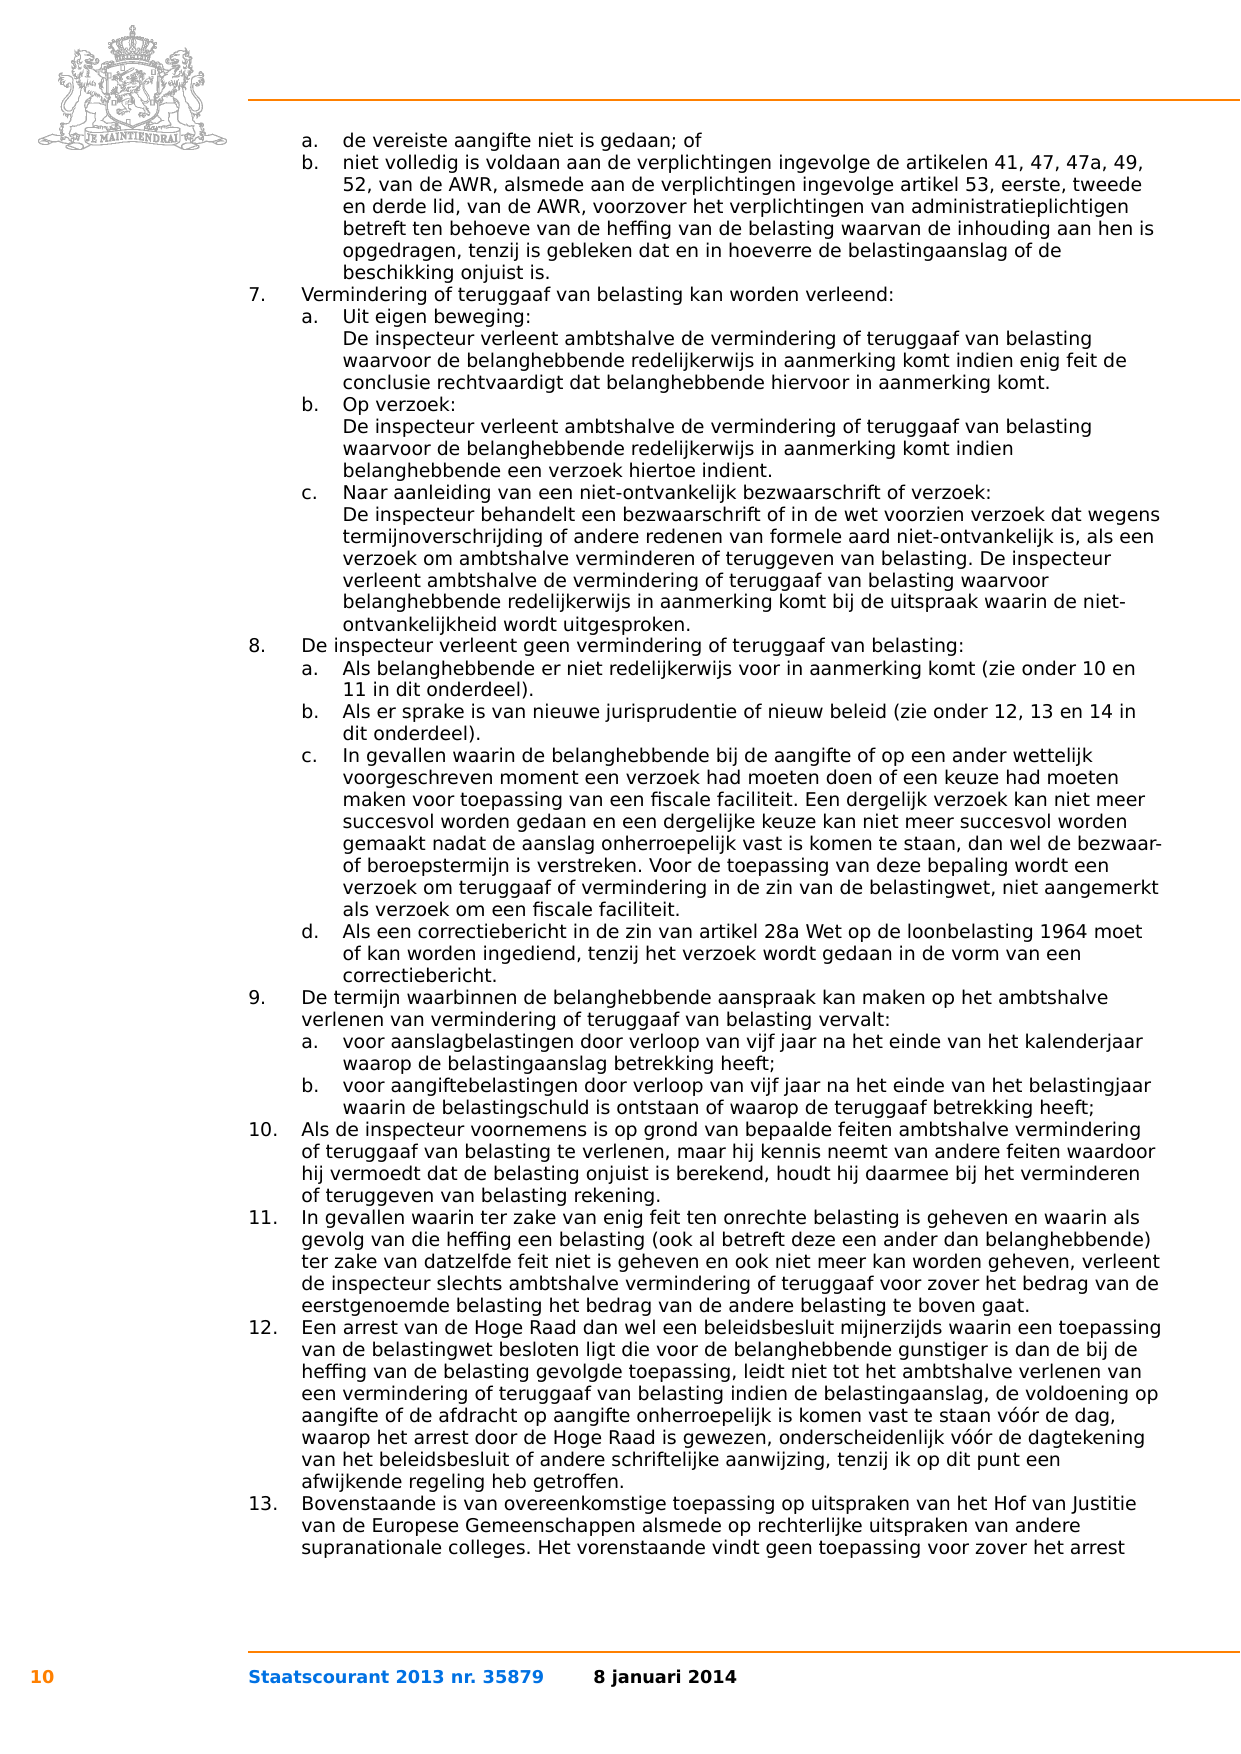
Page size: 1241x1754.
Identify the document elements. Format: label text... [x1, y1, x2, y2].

text 9. De termijn waarbinnen de belanghebbende aanspraak kan maken op het ambtshalve verlenen van vermindering of teruggaaf van belasting vervalt: [248, 987, 1163, 1031]
text b. Als er sprake is van nieuwe jurisprudentie of nieuw beleid (zie onder 12, 13 en 14 in dit onderdeel). [301, 701, 1163, 745]
picture [38, 25, 227, 150]
text a. Als belanghebbende er niet redelijkerwijs voor in aanmerking komt (zie onder 10 en 11 in dit onderdeel). [301, 657, 1163, 701]
text b. voor aangiftebelastingen door verloop van vijf jaar na het einde van het belastingjaar waarin de belastingschuld is ontstaan of waarop de teruggaaf betrekking heeft; [301, 1075, 1163, 1119]
text 7. Vermindering of teruggaaf van belasting kan worden verleend: [248, 284, 1163, 306]
text 10. Als de inspecteur voornemens is op grond van bepaalde feiten ambtshalve vermindering of teruggaaf van belasting te verlenen, maar hij kennis neemt van andere feiten waardoor hij vermoedt dat de belasting onjuist is berekend, houdt hij daarmee bij het verminderen of teruggeven van belasting rekening. [248, 1119, 1163, 1207]
text a. Uit eigen beweging: [301, 306, 1163, 328]
text De inspecteur verleent ambtshalve de vermindering of teruggaaf van belasting waarvoor de belanghebbende redelijkerwijs in aanmerking komt indien enig feit de conclusie rechtvaardigt dat belanghebbende hiervoor in aanmerking komt. [342, 328, 1163, 394]
text De inspecteur behandelt een bezwaarschrift of in de wet voorzien verzoek dat wegens termijnoverschrijding of andere redenen van formele aard niet-ontvankelijk is, als een verzoek om ambtshalve verminderen of teruggeven van belasting. De inspecteur verleent ambtshalve de vermindering of teruggaaf van belasting waarvoor belanghebbende redelijkerwijs in aanmerking komt bij de uitspraak waarin de niet-ontvankelijkheid wordt uitgesproken. [342, 503, 1163, 635]
text De inspecteur verleent ambtshalve de vermindering of teruggaaf van belasting waarvoor de belanghebbende redelijkerwijs in aanmerking komt indien belanghebbende een verzoek hiertoe indient. [342, 416, 1163, 482]
text a. voor aanslagbelastingen door verloop van vijf jaar na het einde van het kalenderjaar waarop de belastingaanslag betrekking heeft; [301, 1031, 1163, 1075]
text 12. Een arrest van de Hoge Raad dan wel een beleidsbesluit mijnerzijds waarin een toepassing van de belastingwet besloten ligt die voor de belanghebbende gunstiger is dan de bij de heffing van de belasting gevolgde toepassing, leidt niet tot het ambtshalve verlenen van een vermindering of teruggaaf van belasting indien de belastingaanslag, de voldoening op aangifte of de afdracht op aangifte onherroepelijk is komen vast te staan vóór de dag, waarop het arrest door de Hoge Raad is gewezen, onderscheidenlijk vóór de dagtekening van het beleidsbesluit of andere schriftelijke aanwijzing, tenzij ik op dit punt een afwijkende regeling heb getroffen. [248, 1317, 1163, 1493]
text b. niet volledig is voldaan aan de verplichtingen ingevolge de artikelen 41, 47, 47a, 49, 52, van de AWR, alsmede aan de verplichtingen ingevolge artikel 53, eerste, tweede en derde lid, van de AWR, voorzover het verplichtingen van administratieplichtigen betreft ten behoeve van de heffing van de belasting waarvan de inhouding aan hen is opgedragen, tenzij is gebleken dat en in hoeverre de belastingaanslag of de beschikking onjuist is. [301, 152, 1163, 284]
text d. Als een correctiebericht in de zin van artikel 28a Wet op de loonbelasting 1964 moet of kan worden ingediend, tenzij het verzoek wordt gedaan in de vorm van een correctiebericht. [301, 921, 1163, 987]
text b. Op verzoek: [301, 394, 1163, 416]
text a. de vereiste aangifte niet is gedaan; of [301, 130, 1163, 152]
text 8. De inspecteur verleent geen vermindering of teruggaaf van belasting: [248, 635, 1163, 657]
text 13. Bovenstaande is van overeenkomstige toepassing op uitspraken van het Hof van Justitie van de Europese Gemeenschappen alsmede op rechterlijke uitspraken van andere supranationale colleges. Het vorenstaande vindt geen toepassing voor zover het arrest [248, 1493, 1163, 1558]
text c. In gevallen waarin de belanghebbende bij de aangifte of op een ander wettelijk voorgeschreven moment een verzoek had moeten doen of een keuze had moeten maken voor toepassing van een fiscale faciliteit. Een dergelijk verzoek kan niet meer succesvol worden gedaan en een dergelijke keuze kan niet meer succesvol worden gemaakt nadat de aanslag onherroepelijk vast is komen te staan, dan wel de bezwaar- of beroepstermijn is verstreken. Voor de toepassing van deze bepaling wordt een verzoek om teruggaaf of vermindering in de zin van de belastingwet, niet aangemerkt als verzoek om een fiscale faciliteit. [301, 745, 1163, 921]
text c. Naar aanleiding van een niet-ontvankelijk bezwaarschrift of verzoek: [301, 482, 1163, 503]
text 11. In gevallen waarin ter zake van enig feit ten onrechte belasting is geheven en waarin als gevolg van die heffing een belasting (ook al betreft deze een ander dan belanghebbende) ter zake van datzelfde feit niet is geheven en ook niet meer kan worden geheven, verleent de inspecteur slechts ambtshalve vermindering of teruggaaf voor zover het bedrag van de eerstgenoemde belasting het bedrag van de andere belasting te boven gaat. [248, 1207, 1163, 1317]
